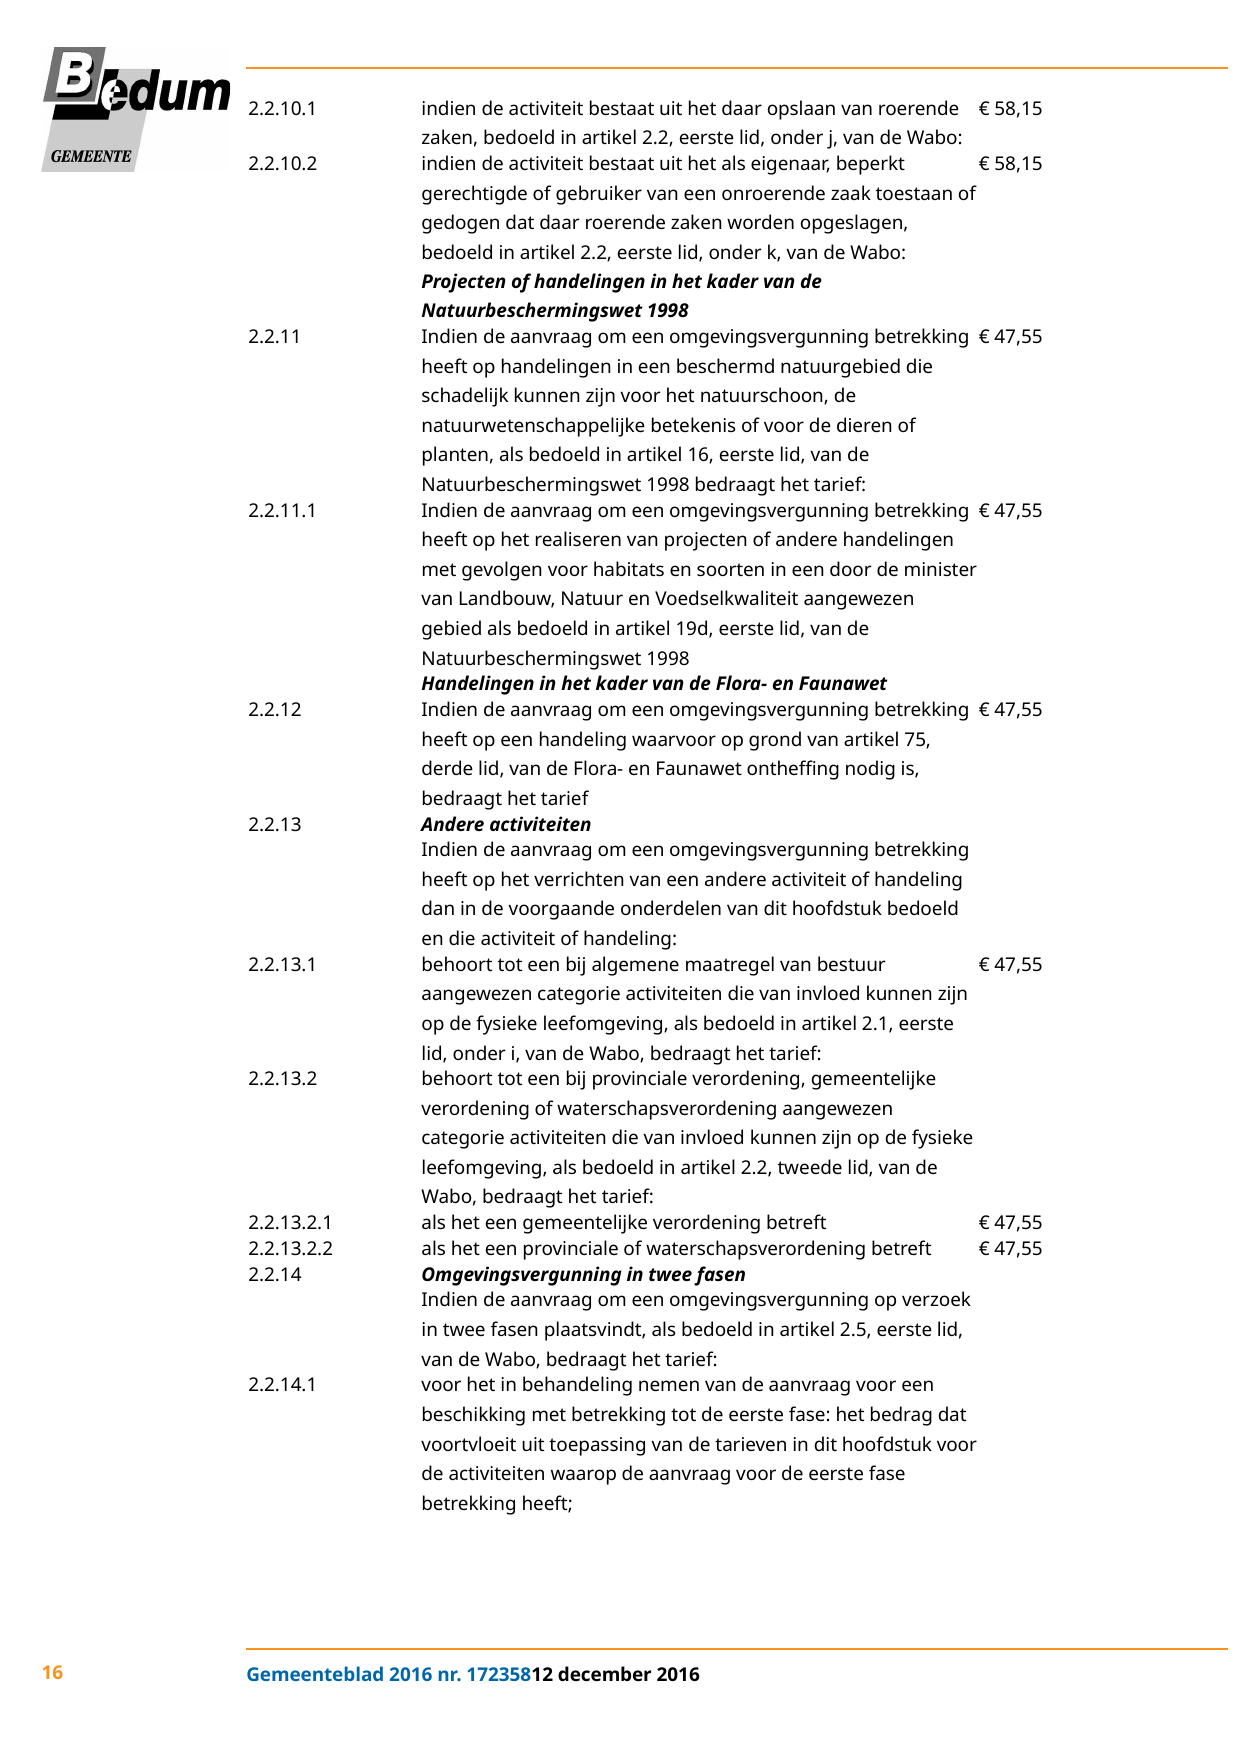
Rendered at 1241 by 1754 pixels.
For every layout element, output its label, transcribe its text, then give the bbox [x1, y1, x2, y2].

table_header [248, 268, 421, 323]
table_cell 2.2.10.1 [248, 95, 421, 150]
table_cell 2.2.13 [248, 811, 421, 836]
table_cell indien de activiteit bestaat uit het als eigenaar, beperkt gerechtigde of gebruiker van een onroerende zaak toestaan of gedogen dat daar roerende zaken worden opgeslagen, bedoeld in artikel 2.2, eerste lid, onder k, van de Wabo: [421, 150, 978, 264]
table_cell Andere activiteiten [421, 811, 978, 836]
table_cell [979, 1372, 1152, 1516]
table_cell als het een provinciale of waterschapsverordening betreft [421, 1235, 978, 1261]
table_cell behoort tot een bij provinciale verordening, gemeentelijke verordening of waterschapsverordening aangewezen categorie activiteiten die van invloed kunnen zijn op de fysieke leefomgeving, als bedoeld in artikel 2.2, tweede lid, van de Wabo, bedraagt het tarief: [421, 1065, 978, 1209]
table_cell 2.2.13.2.2 [248, 1235, 421, 1261]
table_cell Indien de aanvraag om een omgevingsvergunning betrekking heeft op het verrichten van een andere activiteit of handeling dan in de voorgaande onderdelen van dit hoofdstuk bedoeld en die activiteit of handeling: [421, 836, 978, 951]
table_cell [248, 1287, 421, 1372]
table_cell 2.2.13.2 [248, 1065, 421, 1209]
table_cell Omgevingsvergunning in twee fasen [421, 1261, 978, 1287]
table_cell Indien de aanvraag om een omgevingsvergunning op verzoek in twee fasen plaatsvindt, als bedoeld in artikel 2.5, eerste lid, van de Wabo, bedraagt het tarief: [421, 1287, 978, 1372]
table_cell [979, 1065, 1152, 1209]
table_header Projecten of handelingen in het kader van de Natuurbeschermingswet 1998 [421, 268, 978, 323]
table_cell [248, 836, 421, 951]
table_cell 2.2.13.2.1 [248, 1210, 421, 1235]
table_cell als het een gemeentelijke verordening betreft [421, 1210, 978, 1235]
table_cell [979, 811, 1152, 836]
table_cell 2.2.11.1 [248, 497, 421, 671]
table_cell Indien de aanvraag om een omgevingsvergunning betrekking heeft op het realiseren van projecten of andere handelingen met gevolgen voor habitats en soorten in een door de minister van Landbouw, Natuur en Voedselkwaliteit aangewezen gebied als bedoeld in artikel 19d, eerste lid, van de Natuurbeschermingswet 1998 [421, 497, 978, 671]
table_cell [979, 836, 1152, 951]
table_cell Handelingen in het kader van de Flora- en Faunawet [421, 671, 978, 696]
table_cell Indien de aanvraag om een omgevingsvergunning betrekking heeft op handelingen in een beschermd natuurgebied die schadelijk kunnen zijn voor het natuurschoon, de natuurwetenschappelijke betekenis of voor de dieren of planten, als bedoeld in artikel 16, eerste lid, van de Natuurbeschermingswet 1998 bedraagt het tarief: [421, 323, 978, 497]
table_cell Indien de aanvraag om een omgevingsvergunning betrekking heeft op een handeling waarvoor op grond van artikel 75, derde lid, van de Flora- en Faunawet ontheffing nodig is, bedraagt het tarief [421, 696, 978, 811]
table_cell voor het in behandeling nemen van de aanvraag voor een beschikking met betrekking tot de eerste fase: het bedrag dat voortvloeit uit toepassing van de tarieven in dit hoofdstuk voor de activiteiten waarop de aanvraag voor de eerste fase betrekking heeft; [421, 1372, 978, 1516]
table_cell € 47,55 [979, 323, 1152, 497]
table_cell indien de activiteit bestaat uit het daar opslaan van roerende zaken, bedoeld in artikel 2.2, eerste lid, onder j, van de Wabo: [421, 95, 978, 150]
table_cell 2.2.10.2 [248, 150, 421, 264]
table_cell [248, 671, 421, 696]
table_cell € 47,55 [979, 1235, 1152, 1261]
table_cell [979, 1261, 1152, 1287]
table_cell 2.2.12 [248, 696, 421, 811]
table_cell 2.2.14.1 [248, 1372, 421, 1516]
table_cell [979, 1287, 1152, 1372]
table_cell [979, 671, 1152, 696]
table_cell 2.2.14 [248, 1261, 421, 1287]
table_cell 2.2.13.1 [248, 951, 421, 1065]
table_cell € 47,55 [979, 1210, 1152, 1235]
table_cell € 58,15 [979, 150, 1152, 264]
table_cell € 47,55 [979, 951, 1152, 1065]
table_cell € 47,55 [979, 497, 1152, 671]
table_cell € 47,55 [979, 696, 1152, 811]
table_cell behoort tot een bij algemene maatregel van bestuur aangewezen categorie activiteiten die van invloed kunnen zijn op de fysieke leefomgeving, als bedoeld in artikel 2.1, eerste lid, onder i, van de Wabo, bedraagt het tarief: [421, 951, 978, 1065]
table_header [979, 268, 1152, 323]
table_cell € 58,15 [979, 95, 1152, 150]
table_cell 2.2.11 [248, 323, 421, 497]
picture [41, 47, 231, 172]
